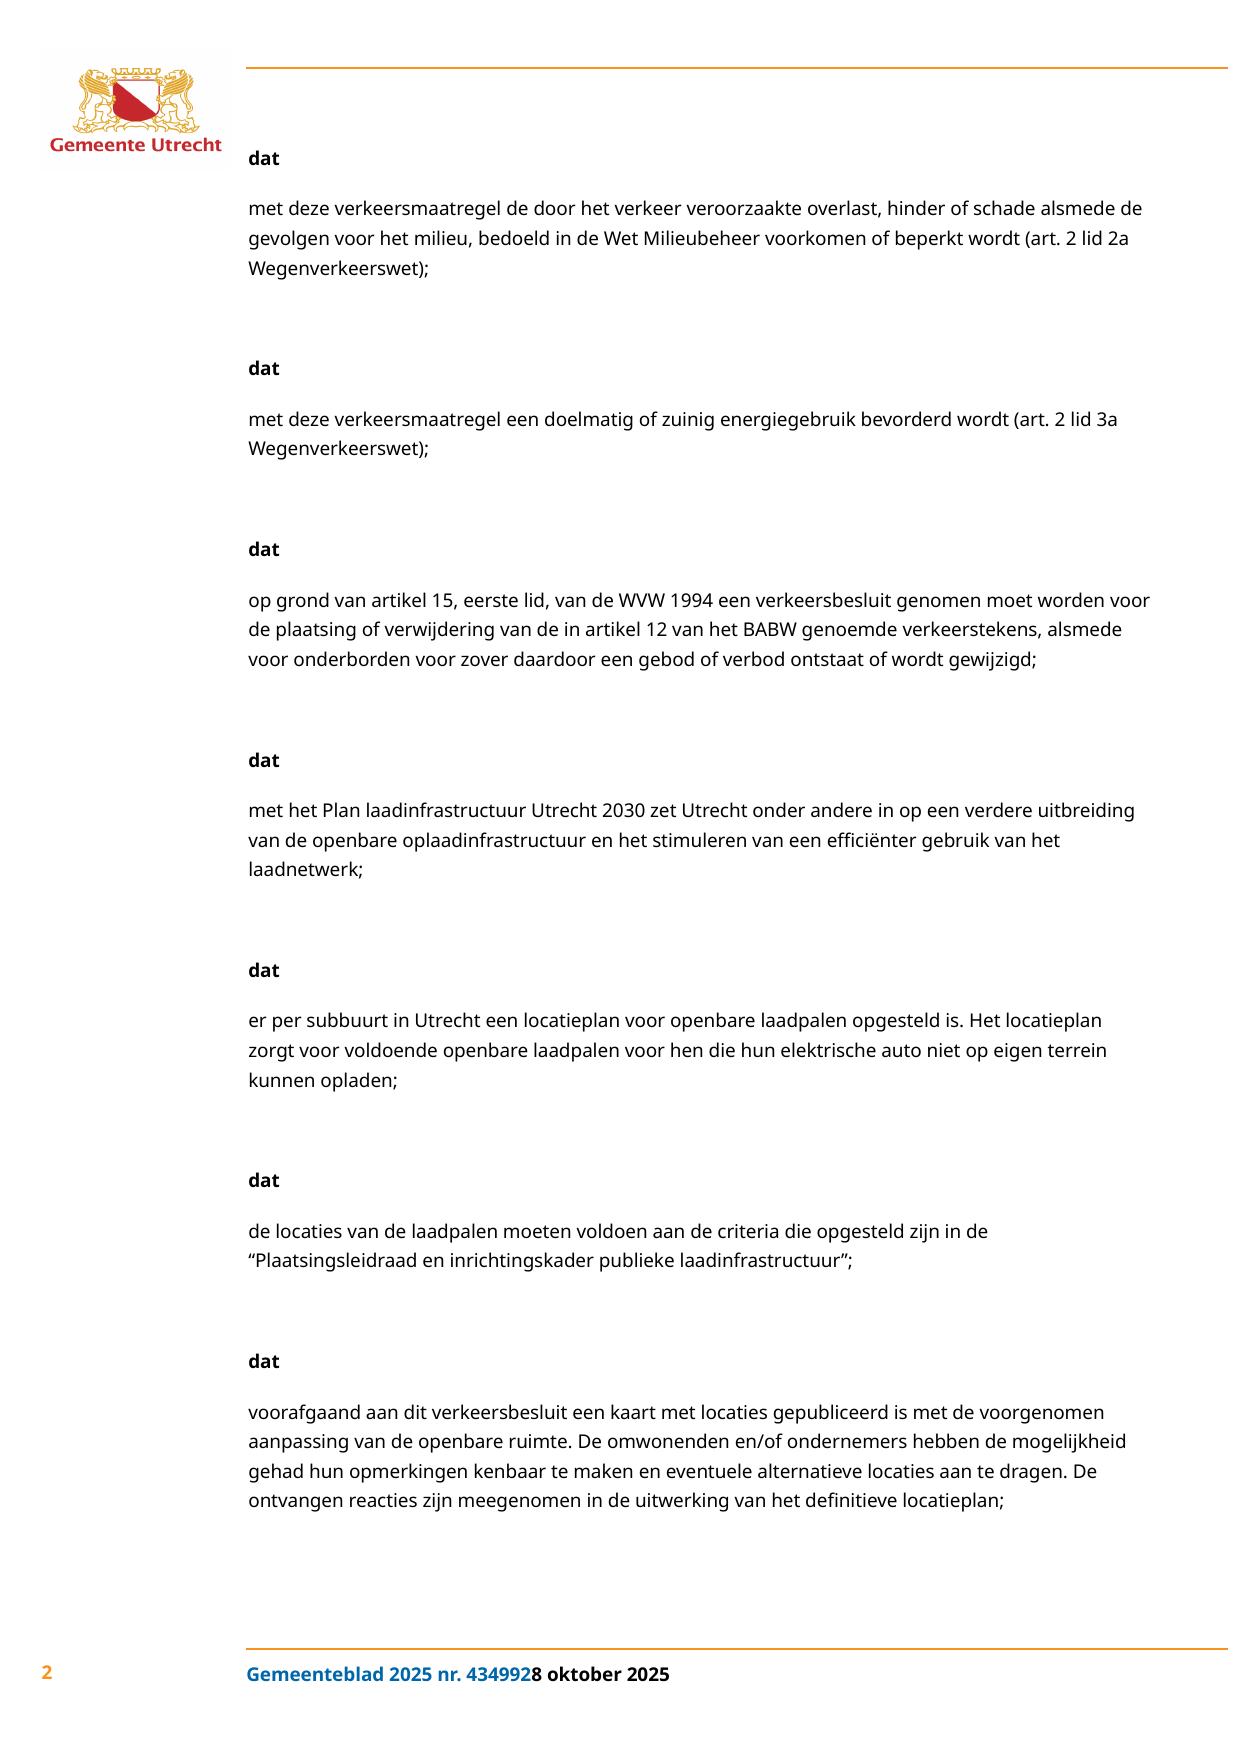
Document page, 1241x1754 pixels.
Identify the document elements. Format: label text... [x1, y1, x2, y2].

text met het Plan laadinfrastructuur Utrecht 2030 zet Utrecht onder andere in op een verdere uitbreiding van de openbare oplaadinfrastructuur en het stimuleren van een efficiënter gebruik van het laadnetwerk; [248, 797, 1152, 882]
text met deze verkeersmaatregel de door het verkeer veroorzaakte overlast, hinder of schade alsmede de gevolgen voor het milieu, bedoeld in de Wet Milieubeheer voorkomen of beperkt wordt (art. 2 lid 2a Wegenverkeerswet); [248, 196, 1152, 281]
picture [41, 47, 231, 172]
text dat [248, 1168, 1152, 1193]
text dat [248, 145, 1152, 171]
text op grond van artikel 15, eerste lid, van de WVW 1994 een verkeersbesluit genomen moet worden voor de plaatsing of verwijdering van de in artikel 12 van het BABW genoemde verkeerstekens, alsmede voor onderborden voor zover daardoor een gebod of verbod ontstaat of wordt gewijzigd; [248, 587, 1152, 672]
text met deze verkeersmaatregel een doelmatig of zuinig energiegebruik bevorderd wordt (art. 2 lid 3a Wegenverkeerswet); [248, 406, 1152, 461]
text dat [248, 1348, 1152, 1374]
text voorafgaand aan dit verkeersbesluit een kaart met locaties gepubliceerd is met de voorgenomen aanpassing van de openbare ruimte. De omwonenden en/of ondernemers hebben de mogelijkheid gehad hun opmerkingen kenbaar te maken en eventuele alternatieve locaties aan te dragen. De ontvangen reacties zijn meegenomen in de uitwerking van het definitieve locatieplan; [248, 1399, 1152, 1513]
text dat [248, 957, 1152, 983]
text de locaties van de laadpalen moeten voldoen aan de criteria die opgesteld zijn in de “Plaatsingsleidraad en inrichtingskader publieke laadinfrastructuur”; [248, 1218, 1152, 1273]
text dat [248, 747, 1152, 773]
text dat [248, 356, 1152, 381]
text er per subbuurt in Utrecht een locatieplan voor openbare laadpalen opgesteld is. Het locatieplan zorgt voor voldoende openbare laadpalen voor hen die hun elektrische auto niet op eigen terrein kunnen opladen; [248, 1008, 1152, 1093]
text dat [248, 536, 1152, 562]
